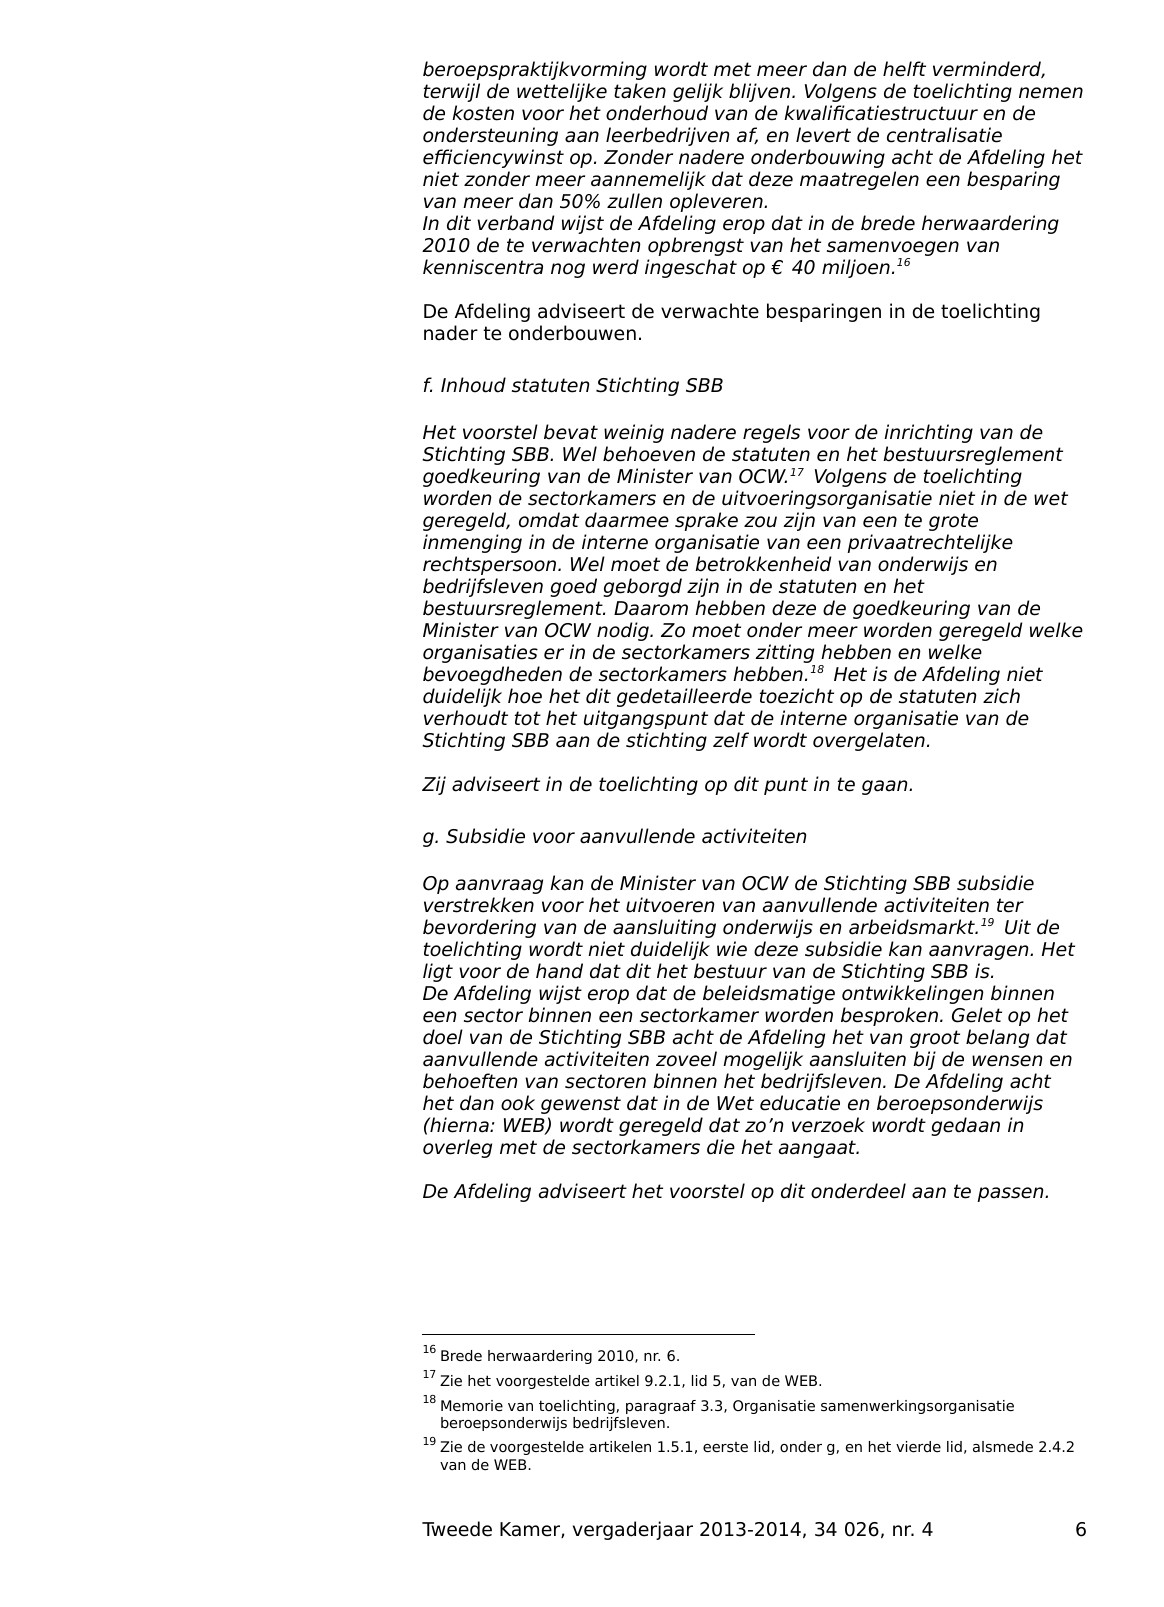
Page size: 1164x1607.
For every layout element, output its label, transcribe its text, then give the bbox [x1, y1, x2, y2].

text beroepspraktijkvorming wordt met meer dan de helft verminderd, terwijl de wettelijke taken gelijk blijven. Volgens de toelichting nemen de kosten voor het onderhoud van de kwalificatiestructuur en de ondersteuning aan leerbedrijven af, en levert de centralisatie efficiencywinst op. Zonder nadere onderbouwing acht de Afdeling het niet zonder meer aannemelijk dat deze maatregelen een besparing van meer dan 50% zullen opleveren. [422, 59, 1087, 213]
text In dit verband wijst de Afdeling erop dat in de brede herwaardering 2010 de te verwachten opbrengst van het samenvoegen van kenniscentra nog werd ingeschat op € 40 miljoen. [422, 213, 1087, 279]
text Zie de voorgestelde artikelen 1.5.1, eerste lid, onder g, en het vierde lid, alsmede 2.4.2 van de WEB. [422, 1435, 1087, 1474]
text Brede herwaardering 2010, nr. 6. [422, 1343, 1087, 1366]
text De Afdeling adviseert de verwachte besparingen in de toelichting nader te onderbouwen. [422, 301, 1087, 345]
text Memorie van toelichting, paragraaf 3.3, Organisatie samenwerkingsorganisatie beroepsonderwijs bedrijfsleven. [422, 1393, 1087, 1432]
text Op aanvraag kan de Minister van OCW de Stichting SBB subsidie verstrekken voor het uitvoeren van aanvullende activiteiten ter bevordering van de aansluiting onderwijs en arbeidsmarkt. Uit de toelichting wordt niet duidelijk wie deze subsidie kan aanvragen. Het ligt voor de hand dat dit het bestuur van de Stichting SBB is. [422, 873, 1087, 983]
text Zij adviseert in de toelichting op dit punt in te gaan. [422, 774, 1087, 796]
subtitle f. Inhoud statuten Stichting SBB [422, 375, 1087, 397]
subtitle g. Subsidie voor aanvullende activiteiten [422, 826, 1087, 848]
text De Afdeling wijst erop dat de beleidsmatige ontwikkelingen binnen een sector binnen een sectorkamer worden besproken. Gelet op het doel van de Stichting SBB acht de Afdeling het van groot belang dat aanvullende activiteiten zoveel mogelijk aansluiten bij de wensen en behoeften van sectoren binnen het bedrijfsleven. De Afdeling acht het dan ook gewenst dat in de Wet educatie en beroepsonderwijs (hierna: WEB) wordt geregeld dat zo’n verzoek wordt gedaan in overleg met de sectorkamers die het aangaat. [422, 983, 1087, 1158]
text De Afdeling adviseert het voorstel op dit onderdeel aan te passen. [422, 1181, 1087, 1203]
text Zie het voorgestelde artikel 9.2.1, lid 5, van de WEB. [422, 1368, 1087, 1391]
text Het voorstel bevat weinig nadere regels voor de inrichting van de Stichting SBB. Wel behoeven de statuten en het bestuursreglement goedkeuring van de Minister van OCW. Volgens de toelichting worden de sectorkamers en de uitvoeringsorganisatie niet in de wet geregeld, omdat daarmee sprake zou zijn van een te grote inmenging in de interne organisatie van een privaatrechtelijke rechtspersoon. Wel moet de betrokkenheid van onderwijs en bedrijfsleven goed geborgd zijn in de statuten en het bestuursreglement. Daarom hebben deze de goedkeuring van de Minister van OCW nodig. Zo moet onder meer worden geregeld welke organisaties er in de sectorkamers zitting hebben en welke bevoegdheden de sectorkamers hebben. Het is de Afdeling niet duidelijk hoe het dit gedetailleerde toezicht op de statuten zich verhoudt tot het uitgangspunt dat de interne organisatie van de Stichting SBB aan de stichting zelf wordt overgelaten. [422, 422, 1087, 752]
